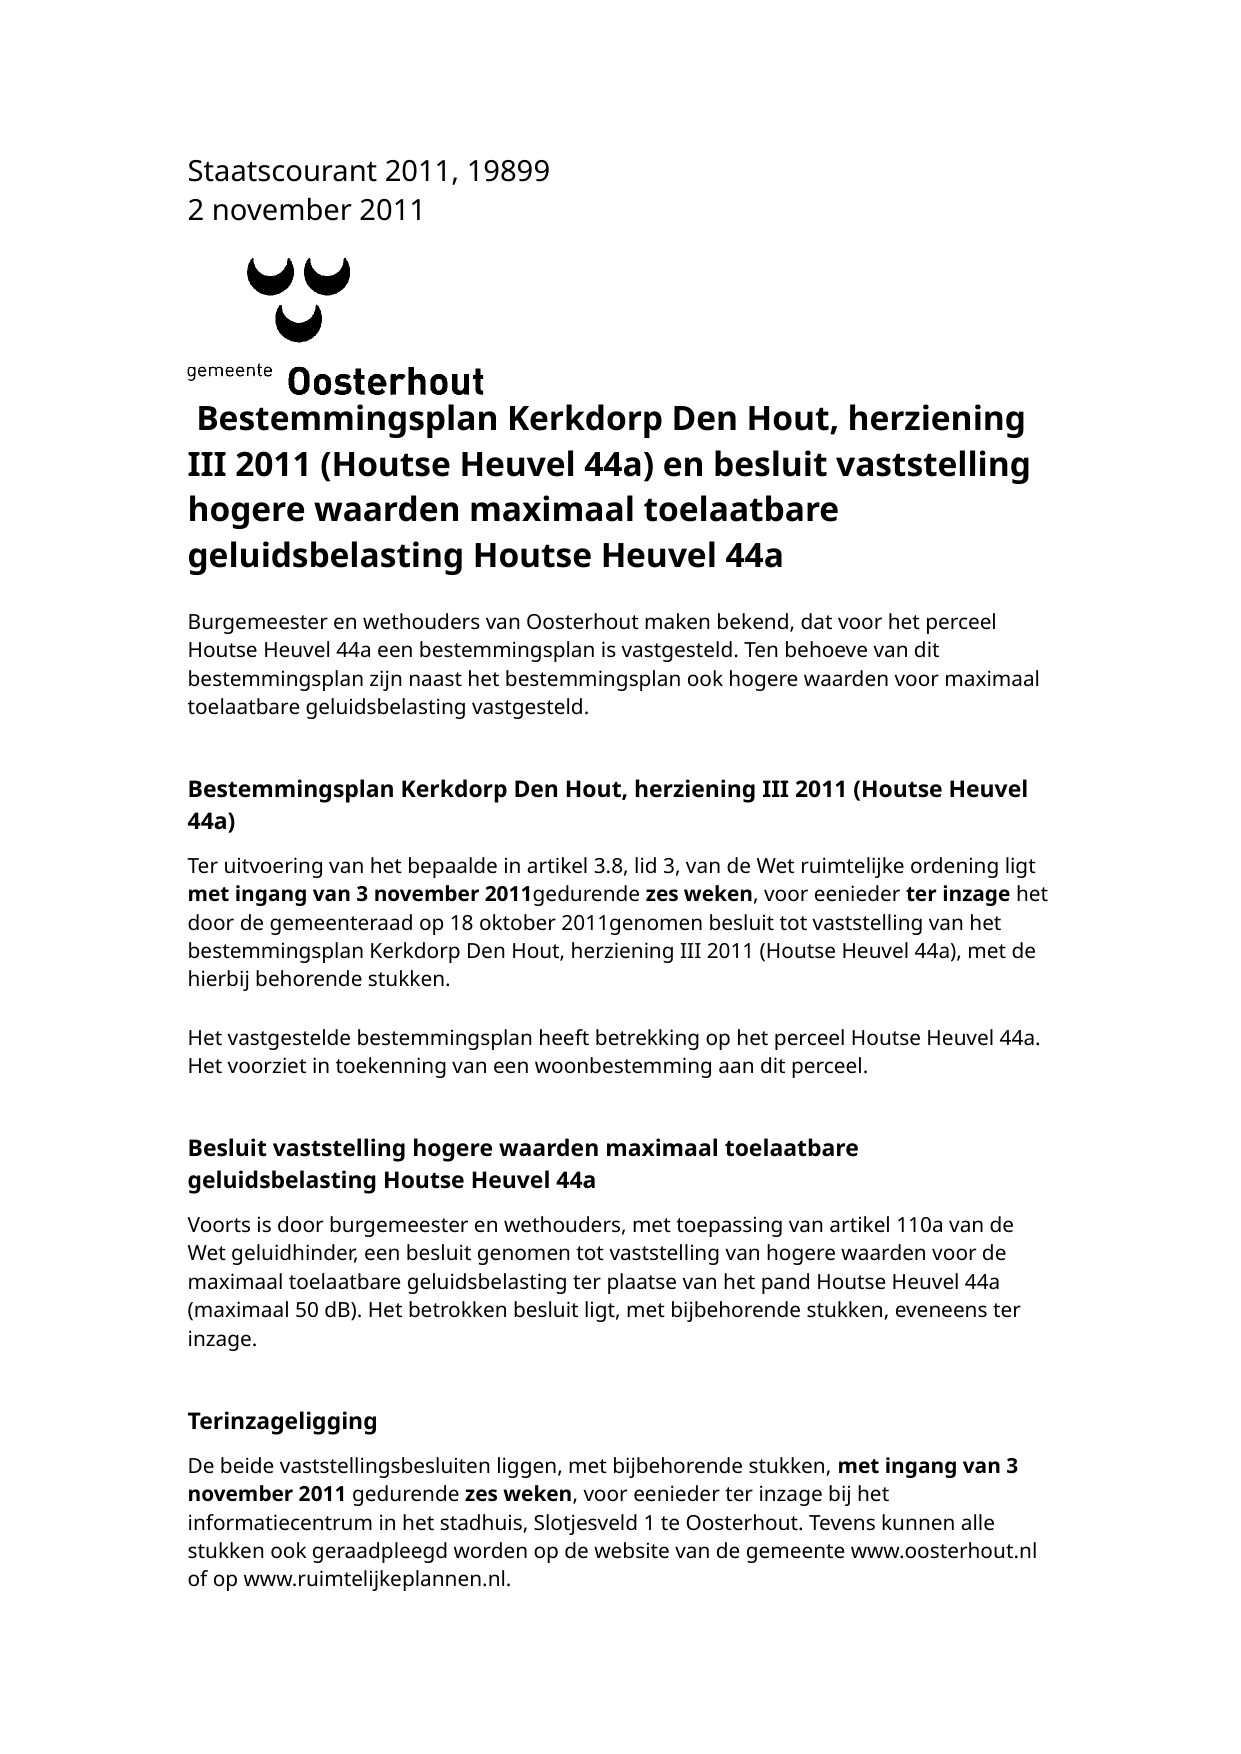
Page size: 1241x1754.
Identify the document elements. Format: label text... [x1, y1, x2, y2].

text Voorts is door burgemeester en wethouders, met toepassing van artikel 110a van de Wet geluidhinder, een besluit genomen tot vaststelling van hogere waarden voor de maximaal toelaatbare geluidsbelasting ter plaatse van het pand Houtse Heuvel 44a (maximaal 50 dB). Het betrokken besluit ligt, met bijbehorende stukken, eveneens ter inzage. [187, 1210, 1053, 1352]
subtitle Bestemmingsplan Kerkdorp Den Hout, herziening III 2011 (Houtse Heuvel 44a) [187, 773, 1053, 836]
subtitle Terinzageligging [187, 1404, 1053, 1436]
subtitle Bestemmingsplan Kerkdorp Den Hout, herziening III 2011 (Houtse Heuvel 44a) en besluit vaststelling hogere waarden maximaal toelaatbare geluidsbelasting Houtse Heuvel 44a [187, 271, 1053, 577]
text Staatscourant 2011, 19899 [187, 150, 1053, 190]
text Het voorziet in toekenning van een woonbestemming aan dit perceel. [187, 1051, 1053, 1080]
text Burgemeester en wethouders van Oosterhout maken bekend, dat voor het perceel Houtse Heuvel 44a een bestemmingsplan is vastgesteld. Ten behoeve van dit bestemmingsplan zijn naast het bestemmingsplan ook hogere waarden voor maximaal toelaatbare geluidsbelasting vastgesteld. [187, 607, 1053, 721]
text Ter uitvoering van het bepaalde in artikel 3.8, lid 3, van de Wet ruimtelijke ordening ligt met ingang van 3 november 2011gedurende zes weken, voor eenieder ter inzage het door de gemeenteraad op 18 oktober 2011genomen besluit tot vaststelling van het bestemmingsplan Kerkdorp Den Hout, herziening III 2011 (Houtse Heuvel 44a), met de hierbij behorende stukken. [187, 851, 1053, 993]
text Het vastgestelde bestemmingsplan heeft betrekking op het perceel Houtse Heuvel 44a. [187, 1023, 1053, 1051]
text 2 november 2011 [187, 190, 1053, 229]
text De beide vaststellingsbesluiten liggen, met bijbehorende stukken, met ingang van 3 november 2011 gedurende zes weken, voor eenieder ter inzage bij het informatiecentrum in het stadhuis, Slotjesveld 1 te Oosterhout. Tevens kunnen alle stukken ook geraadpleegd worden op de website van de gemeente www.oosterhout.nl of op www.ruimtelijkeplannen.nl. [187, 1451, 1053, 1593]
subtitle Besluit vaststelling hogere waarden maximaal toelaatbare geluidsbelasting Houtse Heuvel 44a [187, 1132, 1053, 1195]
picture [187, 258, 484, 395]
